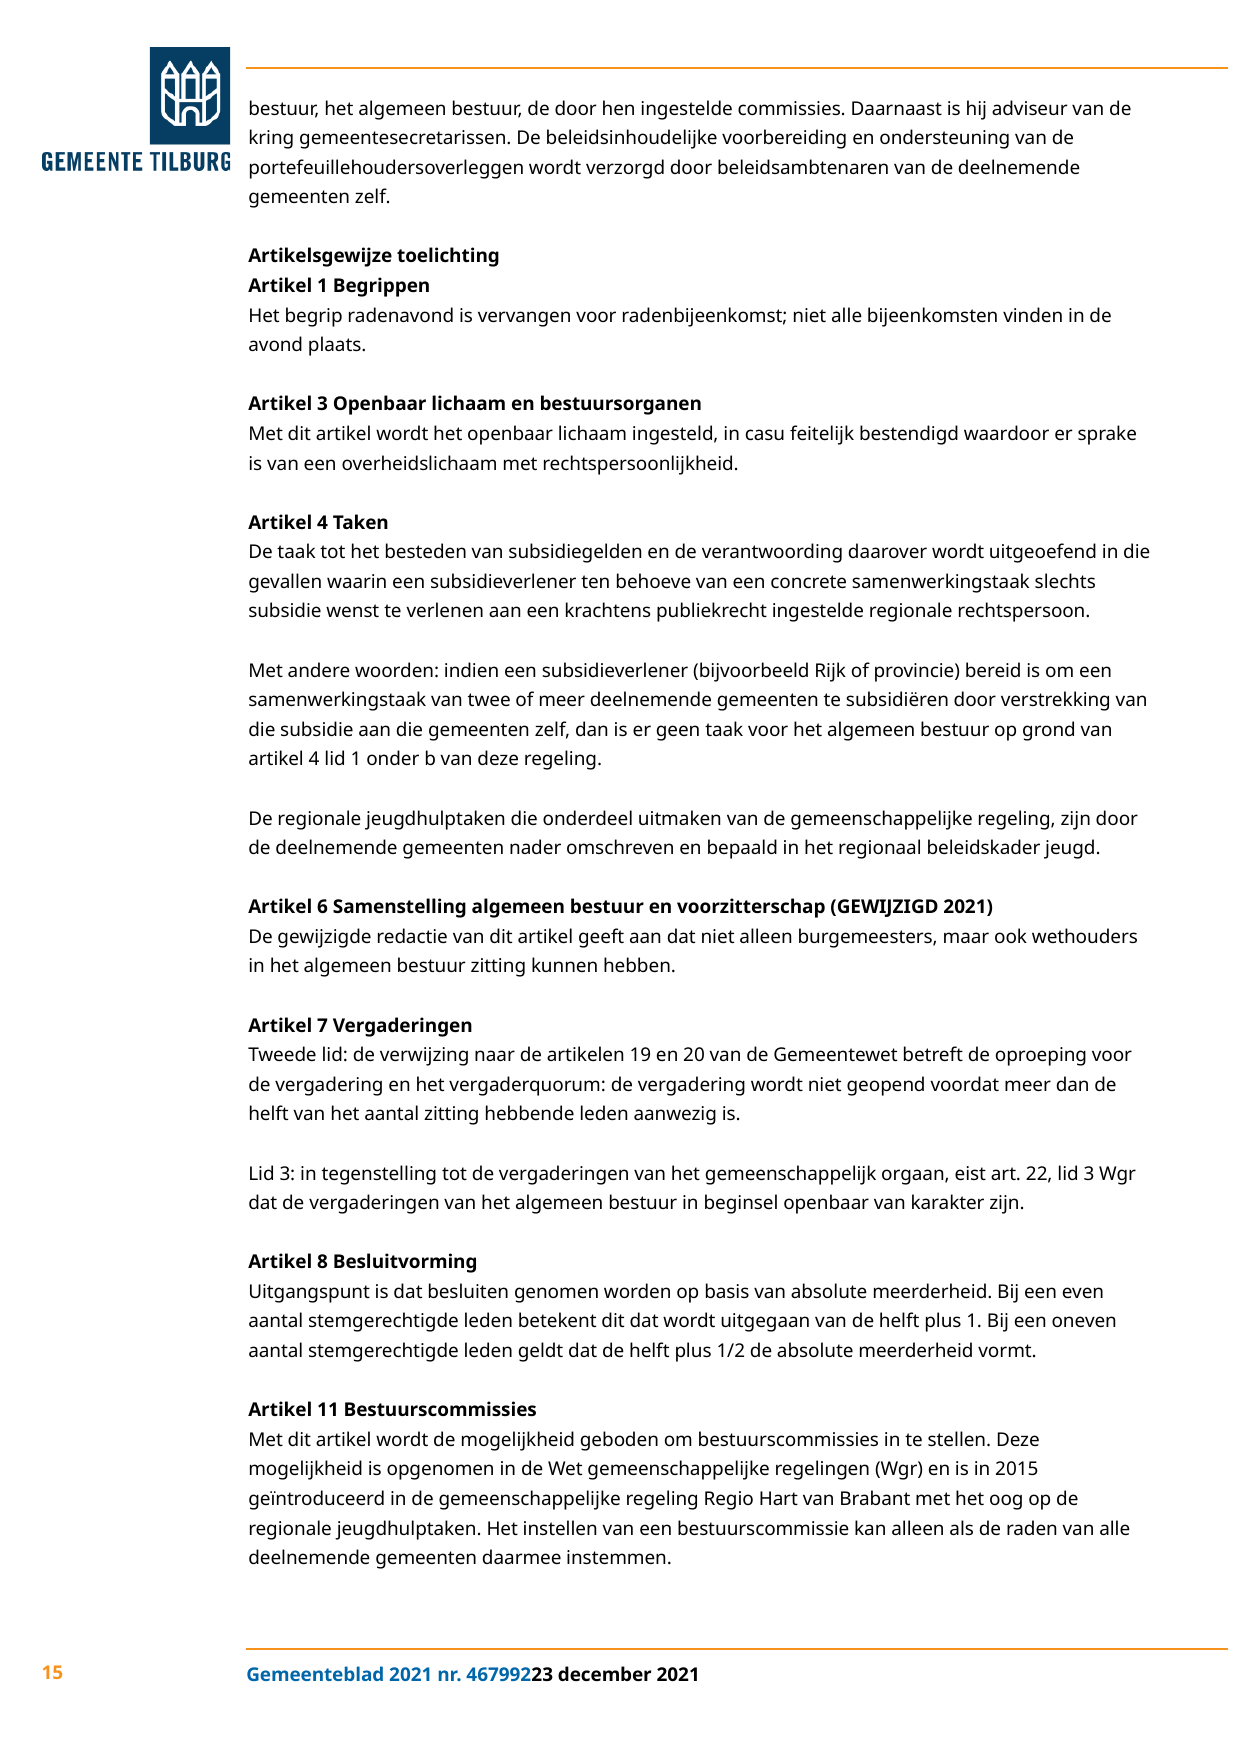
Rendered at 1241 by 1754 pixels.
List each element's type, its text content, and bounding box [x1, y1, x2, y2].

text Artikel 7 Vergaderingen [248, 1012, 1152, 1038]
text De regionale jeugdhulptaken die onderdeel uitmaken van de gemeenschappelijke regeling, zijn door de deelnemende gemeenten nader omschreven en bepaald in het regionaal beleidskader jeugd. [248, 805, 1152, 860]
text Artikelsgewijze toelichting [248, 243, 1152, 268]
text Artikel 1 Begrippen [248, 272, 1152, 298]
picture [41, 47, 231, 172]
text bestuur, het algemeen bestuur, de door hen ingestelde commissies. Daarnaast is hij adviseur van de kring gemeentesecretarissen. De beleidsinhoudelijke voorbereiding en ondersteuning van de portefeuillehoudersoverleggen wordt verzorgd door beleidsambtenaren van de deelnemende gemeenten zelf. [248, 95, 1152, 209]
text Artikel 11 Bestuurscommissies [248, 1396, 1152, 1422]
text Artikel 4 Taken [248, 509, 1152, 535]
text Met dit artikel wordt de mogelijkheid geboden om bestuurscommissies in te stellen. Deze mogelijkheid is opgenomen in de Wet gemeenschappelijke regelingen (Wgr) en is in 2015 geïntroduceerd in de gemeenschappelijke regeling Regio Hart van Brabant met het oog op de regionale jeugdhulptaken. Het instellen van een bestuurscommissie kan alleen als de raden van alle deelnemende gemeenten daarmee instemmen. [248, 1426, 1152, 1570]
text Tweede lid: de verwijzing naar de artikelen 19 en 20 van de Gemeentewet betreft de oproeping voor de vergadering en het vergaderquorum: de vergadering wordt niet geopend voordat meer dan de helft van het aantal zitting hebbende leden aanwezig is. [248, 1041, 1152, 1126]
text Uitgangspunt is dat besluiten genomen worden op basis van absolute meerderheid. Bij een even aantal stemgerechtigde leden betekent dit dat wordt uitgegaan van de helft plus 1. Bij een oneven aantal stemgerechtigde leden geldt dat de helft plus 1/2 de absolute meerderheid vormt. [248, 1278, 1152, 1363]
text Artikel 6 Samenstelling algemeen bestuur en voorzitterschap (GEWIJZIGD 2021) [248, 893, 1152, 919]
text Artikel 8 Besluitvorming [248, 1248, 1152, 1274]
text Met dit artikel wordt het openbaar lichaam ingesteld, in casu feitelijk bestendigd waardoor er sprake is van een overheidslichaam met rechtspersoonlijkheid. [248, 420, 1152, 476]
text Lid 3: in tegenstelling tot de vergaderingen van het gemeenschappelijk orgaan, eist art. 22, lid 3 Wgr dat de vergaderingen van het algemeen bestuur in beginsel openbaar van karakter zijn. [248, 1160, 1152, 1215]
text Met andere woorden: indien een subsidieverlener (bijvoorbeeld Rijk of provincie) bereid is om een samenwerkingstaak van twee of meer deelnemende gemeenten te subsidiëren door verstrekking van die subsidie aan die gemeenten zelf, dan is er geen taak voor het algemeen bestuur op grond van artikel 4 lid 1 onder b van deze regeling. [248, 657, 1152, 771]
text De taak tot het besteden van subsidiegelden en de verantwoording daarover wordt uitgeoefend in die gevallen waarin een subsidieverlener ten behoeve van een concrete samenwerkingstaak slechts subsidie wenst te verlenen aan een krachtens publiekrecht ingestelde regionale rechtspersoon. [248, 538, 1152, 623]
text Artikel 3 Openbaar lichaam en bestuursorganen [248, 391, 1152, 416]
text De gewijzigde redactie van dit artikel geeft aan dat niet alleen burgemeesters, maar ook wethouders in het algemeen bestuur zitting kunnen hebben. [248, 923, 1152, 978]
text Het begrip radenavond is vervangen voor radenbijeenkomst; niet alle bijeenkomsten vinden in de avond plaats. [248, 302, 1152, 357]
